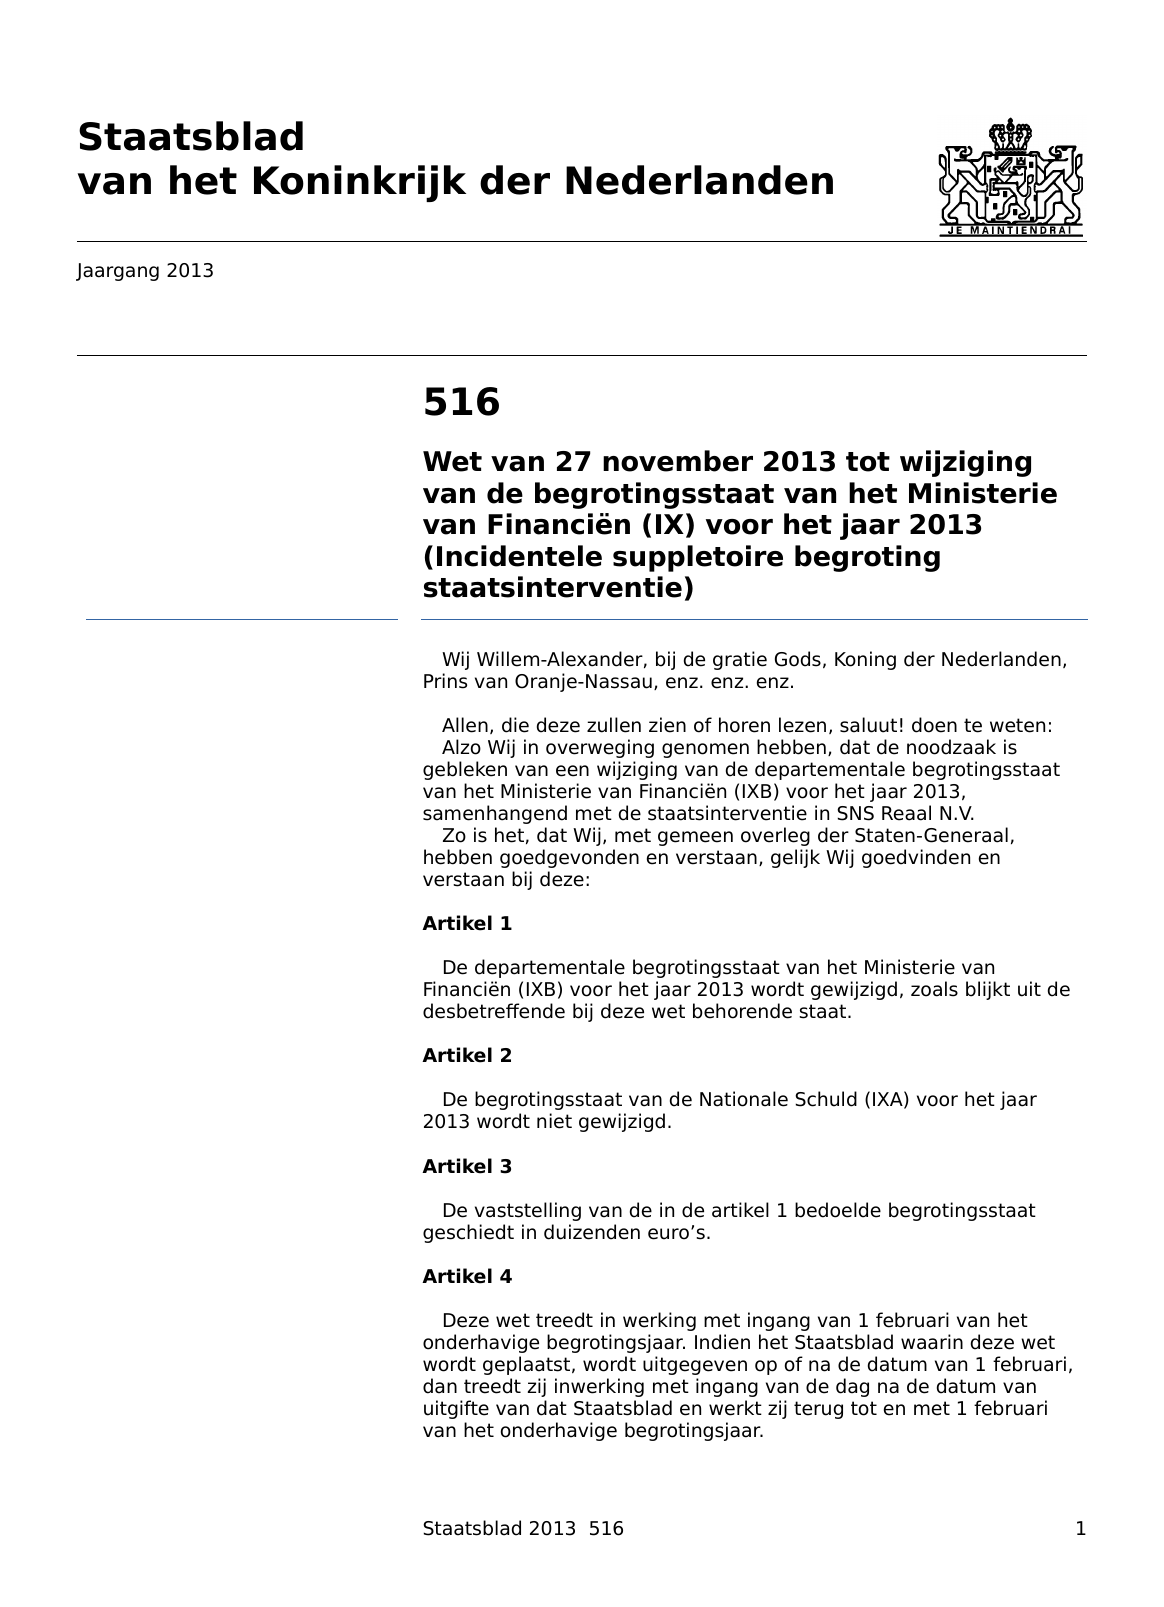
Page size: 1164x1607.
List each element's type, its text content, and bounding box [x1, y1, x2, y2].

text Zo is het, dat Wij, met gemeen overleg der Staten-Generaal, hebben goedgevonden en verstaan, gelijk Wij goedvinden en verstaan bij deze: [422, 825, 1087, 891]
subtitle Artikel 3 [422, 1156, 1087, 1177]
text De departementale begrotingsstaat van het Ministerie van Financiën (IXB) voor het jaar 2013 wordt gewijzigd, zoals blijkt uit de desbetreffende bij deze wet behorende staat. [422, 957, 1087, 1023]
subtitle Artikel 1 [422, 913, 1087, 935]
text Wet van 27 november 2013 tot wijziging van de begrotingsstaat van het Ministerie van Financiën (IX) voor het jaar 2013 (Incidentele suppletoire begroting staatsinterventie) [422, 447, 1087, 604]
text De begrotingsstaat van de Nationale Schuld (IXA) voor het jaar 2013 wordt niet gewijzigd. [422, 1089, 1087, 1133]
subtitle 516 [422, 381, 1087, 424]
table_header [886, 100, 1087, 241]
picture [936, 115, 1087, 240]
subtitle Artikel 4 [422, 1266, 1087, 1288]
text Deze wet treedt in werking met ingang van 1 februari van het onderhavige begrotingsjaar. Indien het Staatsblad waarin deze wet wordt geplaatst, wordt uitgegeven op of na de datum van 1 februari, dan treedt zij inwerking met ingang van de dag na de datum van uitgifte van dat Staatsblad en werkt zij terug tot en met 1 februari van het onderhavige begrotingsjaar. [422, 1310, 1087, 1442]
text De vaststelling van de in de artikel 1 bedoelde begrotingsstaat geschiedt in duizenden euro’s. [422, 1200, 1087, 1244]
text Allen, die deze zullen zien of horen lezen, saluut! doen te weten: [422, 715, 1087, 737]
table_cell Jaargang 2013 [77, 242, 1087, 355]
text Wij Willem-Alexander, bij de gratie Gods, Koning der Nederlanden, Prins van Oranje-Nassau, enz. enz. enz. [422, 649, 1087, 693]
table_header Staatsblad van het Koninkrijk der Nederlanden [77, 100, 886, 241]
text Alzo Wij in overweging genomen hebben, dat de noodzaak is gebleken van een wijziging van de departementale begrotingsstaat van het Ministerie van Financiën (IXB) voor het jaar 2013, samenhangend met de staatsinterventie in SNS Reaal N.V. [422, 737, 1087, 825]
subtitle Artikel 2 [422, 1045, 1087, 1067]
